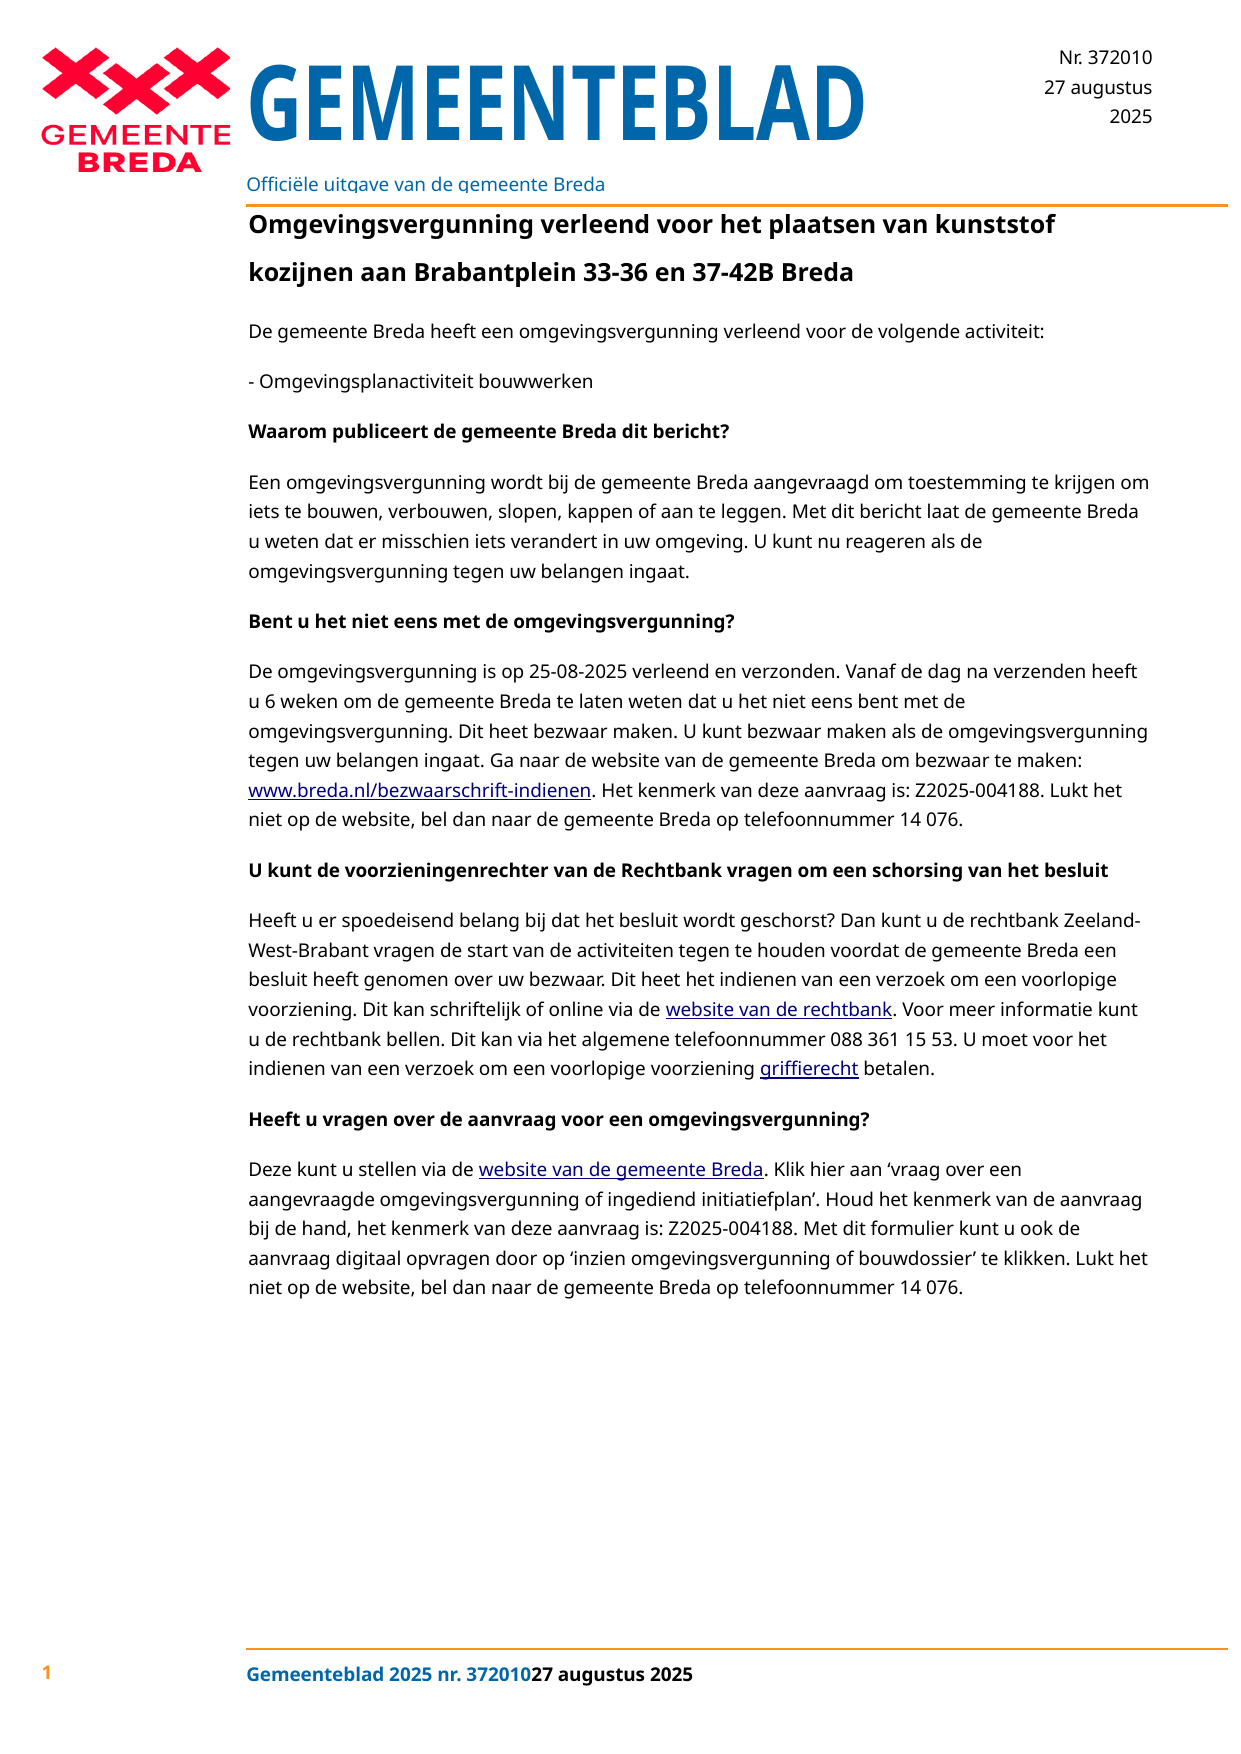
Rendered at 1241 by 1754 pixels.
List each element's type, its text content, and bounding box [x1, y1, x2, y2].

text Deze kunt u stellen via de website van de gemeente Breda. Klik hier aan ‘vraag over een aangevraagde omgevingsvergunning of ingediend initiatiefplan’. Houd het kenmerk van de aanvraag bij de hand, het kenmerk van deze aanvraag is: Z2025-004188. Met dit formulier kunt u ook de aanvraag digitaal opvragen door op ‘inzien omgevingsvergunning of bouwdossier’ te klikken. Lukt het niet op de website, bel dan naar de gemeente Breda op telefoonnummer 14 076. [248, 1156, 1152, 1300]
text De gemeente Breda heeft een omgevingsvergunning verleend voor de volgende activiteit: [248, 318, 1152, 344]
picture [41, 47, 231, 172]
text Een omgevingsvergunning wordt bij de gemeente Breda aangevraagd om toestemming te krijgen om iets te bouwen, verbouwen, slopen, kappen of aan te leggen. Met dit bericht laat de gemeente Breda u weten dat er misschien iets verandert in uw omgeving. U kunt nu reageren als de omgevingsvergunning tegen uw belangen ingaat. [248, 469, 1152, 584]
text De omgevingsvergunning is op 25-08-2025 verleend en verzonden. Vanaf de dag na verzenden heeft u 6 weken om de gemeente Breda te laten weten dat u het niet eens bent met de omgevingsvergunning. Dit heet bezwaar maken. U kunt bezwaar maken als de omgevingsvergunning tegen uw belangen ingaat. Ga naar de website van de gemeente Breda om bezwaar te maken: www.breda.nl/bezwaarschrift-indienen. Het kenmerk van deze aanvraag is: Z2025-004188. Lukt het niet op de website, bel dan naar de gemeente Breda op telefoonnummer 14 076. [248, 659, 1152, 832]
text Heeft u vragen over de aanvraag voor een omgevingsvergunning? [248, 1106, 1152, 1132]
text - Omgevingsplanactiviteit bouwwerken [248, 368, 1152, 394]
text Heeft u er spoedeisend belang bij dat het besluit wordt geschorst? Dan kunt u de rechtbank Zeeland-West-Brabant vragen de start van de activiteiten tegen te houden voordat de gemeente Breda een besluit heeft genomen over uw bezwaar. Dit heet het indienen van een verzoek om een voorlopige voorziening. Dit kan schriftelijk of online via de website van de rechtbank. Voor meer informatie kunt u de rechtbank bellen. Dit kan via het algemene telefoonnummer 088 361 15 53. U moet voor het indienen van een verzoek om een voorlopige voorziening griffierecht betalen. [248, 907, 1152, 1081]
text Omgevingsvergunning verleend voor het plaatsen van kunststof kozijnen aan Brabantplein 33-36 en 37-42B Breda [248, 207, 1152, 288]
text U kunt de voorzieningenrechter van de Rechtbank vragen om een schorsing van het besluit [248, 857, 1152, 883]
text Waarom publiceert de gemeente Breda dit bericht? [248, 419, 1152, 444]
text Bent u het niet eens met de omgevingsvergunning? [248, 608, 1152, 634]
